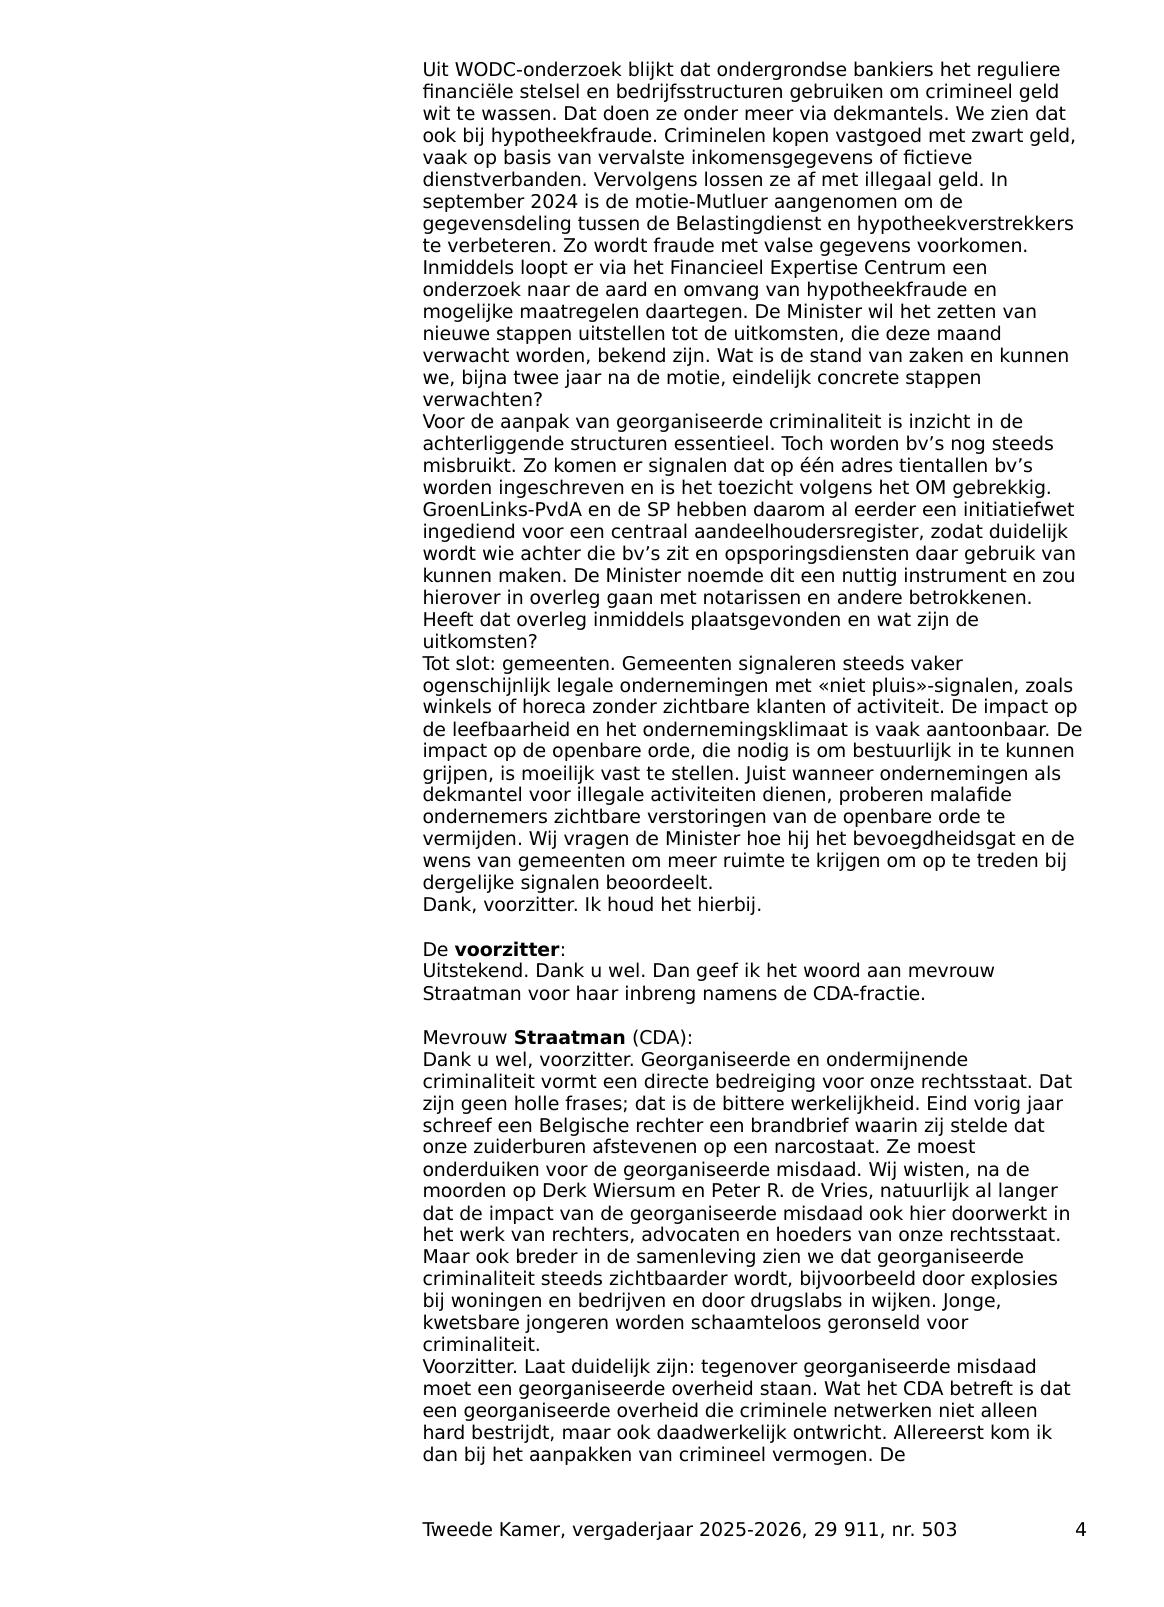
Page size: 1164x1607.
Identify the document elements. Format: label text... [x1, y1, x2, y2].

text Uitstekend. Dank u wel. Dan geef ik het woord aan mevrouw Straatman voor haar inbreng namens de CDA-fractie. [422, 960, 1087, 1004]
text Dank u wel, voorzitter. Georganiseerde en ondermijnende criminaliteit vormt een directe bedreiging voor onze rechtsstaat. Dat zijn geen holle frases; dat is de bittere werkelijkheid. Eind vorig jaar schreef een Belgische rechter een brandbrief waarin zij stelde dat onze zuiderburen afstevenen op een narcostaat. Ze moest onderduiken voor de georganiseerde misdaad. Wij wisten, na de moorden op Derk Wiersum en Peter R. de Vries, natuurlijk al langer dat de impact van de georganiseerde misdaad ook hier doorwerkt in het werk van rechters, advocaten en hoeders van onze rechtsstaat. Maar ook breder in de samenleving zien we dat georganiseerde criminaliteit steeds zichtbaarder wordt, bijvoorbeeld door explosies bij woningen en bedrijven en door drugslabs in wijken. Jonge, kwetsbare jongeren worden schaamteloos geronseld voor criminaliteit. [422, 1048, 1087, 1356]
text Voor de aanpak van georganiseerde criminaliteit is inzicht in de achterliggende structuren essentieel. Toch worden bv’s nog steeds misbruikt. Zo komen er signalen dat op één adres tientallen bv’s worden ingeschreven en is het toezicht volgens het OM gebrekkig. GroenLinks-PvdA en de SP hebben daarom al eerder een initiatiefwet ingediend voor een centraal aandeelhoudersregister, zodat duidelijk wordt wie achter die bv’s zit en opsporingsdiensten daar gebruik van kunnen maken. De Minister noemde dit een nuttig instrument en zou hierover in overleg gaan met notarissen en andere betrokkenen. Heeft dat overleg inmiddels plaatsgevonden en wat zijn de uitkomsten? [422, 411, 1087, 652]
text Voorzitter. Laat duidelijk zijn: tegenover georganiseerde misdaad moet een georganiseerde overheid staan. Wat het CDA betreft is dat een georganiseerde overheid die criminele netwerken niet alleen hard bestrijdt, maar ook daadwerkelijk ontwricht. Allereerst kom ik dan bij het aanpakken van crimineel vermogen. De [422, 1356, 1087, 1466]
text Dank, voorzitter. Ik houd het hierbij. [422, 894, 1087, 916]
text De voorzitter: [422, 938, 1087, 960]
text Tot slot: gemeenten. Gemeenten signaleren steeds vaker ogenschijnlijk legale ondernemingen met «niet pluis»-signalen, zoals winkels of horeca zonder zichtbare klanten of activiteit. De impact op de leefbaarheid en het ondernemingsklimaat is vaak aantoonbaar. De impact op de openbare orde, die nodig is om bestuurlijk in te kunnen grijpen, is moeilijk vast te stellen. Juist wanneer ondernemingen als dekmantel voor illegale activiteiten dienen, proberen malafide ondernemers zichtbare verstoringen van de openbare orde te vermijden. Wij vragen de Minister hoe hij het bevoegdheidsgat en de wens van gemeenten om meer ruimte te krijgen om op te treden bij dergelijke signalen beoordeelt. [422, 652, 1087, 894]
text Mevrouw Straatman (CDA): [422, 1027, 1087, 1048]
text Uit WODC-onderzoek blijkt dat ondergrondse bankiers het reguliere financiële stelsel en bedrijfsstructuren gebruiken om crimineel geld wit te wassen. Dat doen ze onder meer via dekmantels. We zien dat ook bij hypotheekfraude. Criminelen kopen vastgoed met zwart geld, vaak op basis van vervalste inkomensgegevens of fictieve dienstverbanden. Vervolgens lossen ze af met illegaal geld. In september 2024 is de motie-Mutluer aangenomen om de gegevensdeling tussen de Belastingdienst en hypotheekverstrekkers te verbeteren. Zo wordt fraude met valse gegevens voorkomen. Inmiddels loopt er via het Financieel Expertise Centrum een onderzoek naar de aard en omvang van hypotheekfraude en mogelijke maatregelen daartegen. De Minister wil het zetten van nieuwe stappen uitstellen tot de uitkomsten, die deze maand verwacht worden, bekend zijn. Wat is de stand van zaken en kunnen we, bijna twee jaar na de motie, eindelijk concrete stappen verwachten? [422, 59, 1087, 411]
